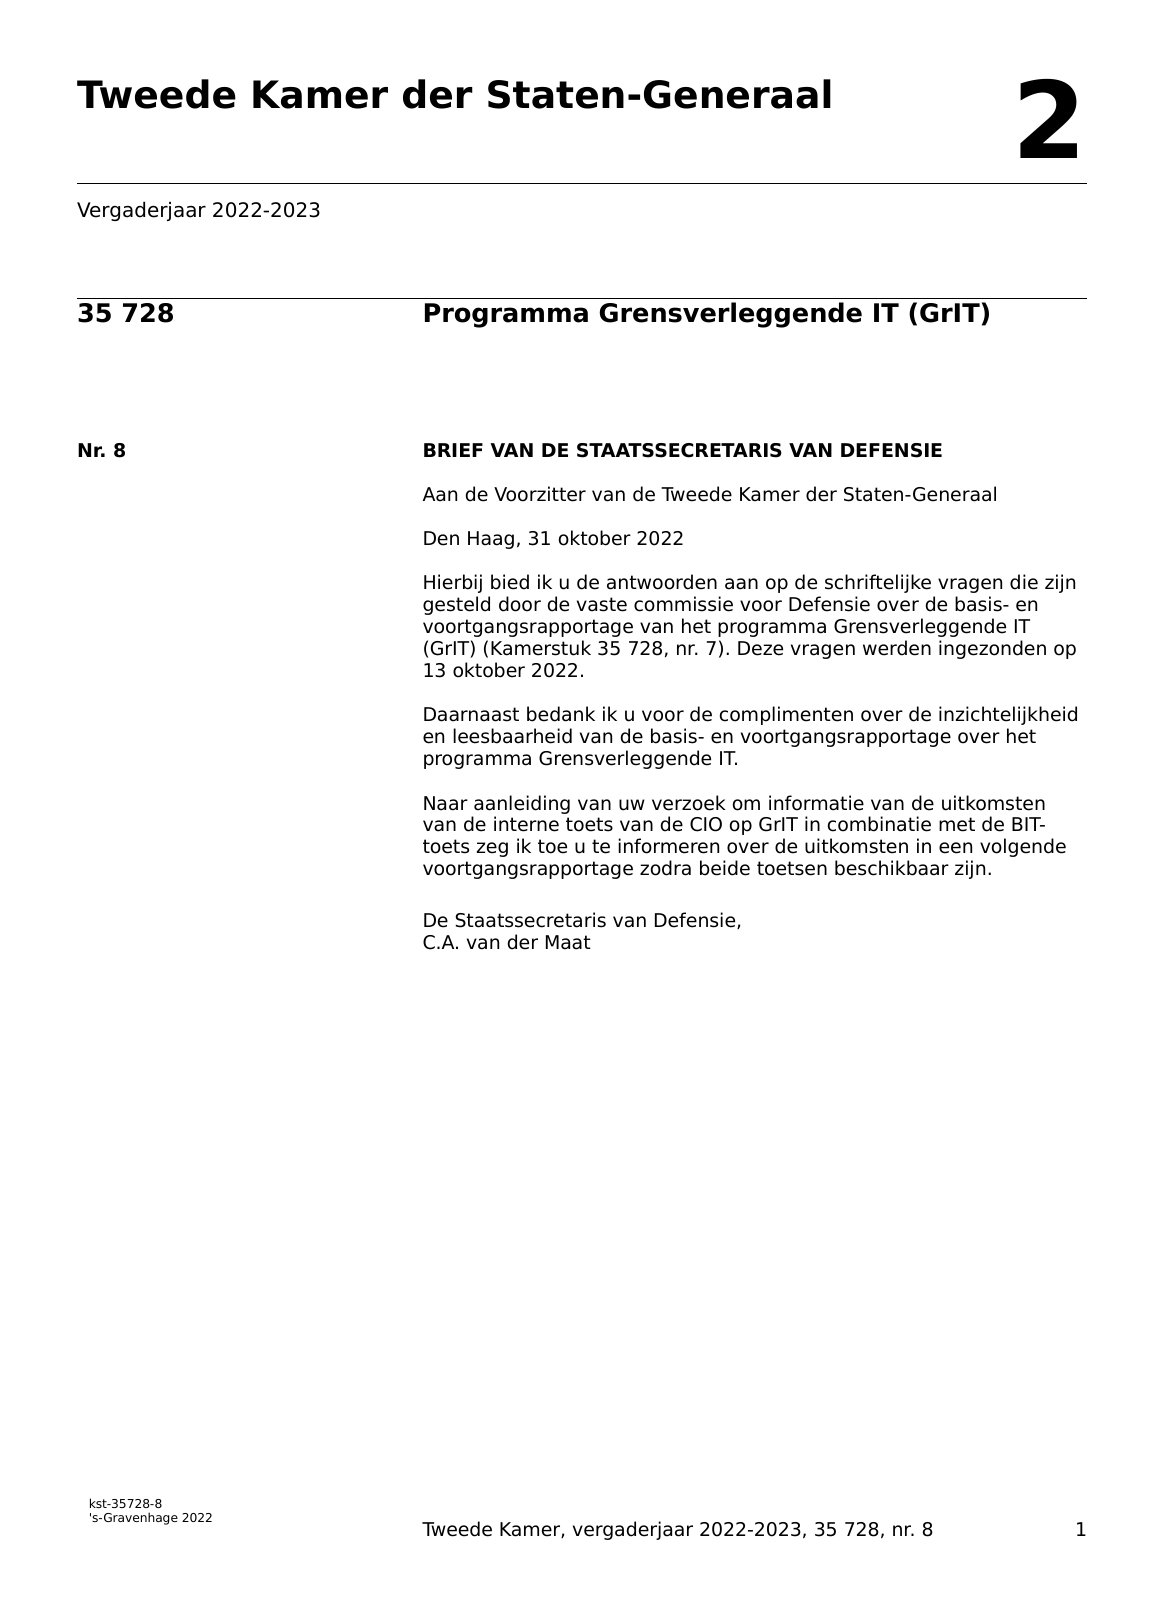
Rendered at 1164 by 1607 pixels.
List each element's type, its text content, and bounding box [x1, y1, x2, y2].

subtitle Nr. 8 BRIEF VAN DE STAATSSECRETARIS VAN DEFENSIE [77, 440, 1087, 462]
text kst-35728-8 [88, 1497, 323, 1511]
table_header Tweede Kamer der Staten-Generaal [77, 59, 886, 183]
text Hierbij bied ik u de antwoorden aan op de schriftelijke vragen die zijn gesteld door de vaste commissie voor Defensie over de basis- en voortgangsrapportage van het programma Grensverleggende IT (GrIT) (Kamerstuk 35 728, nr. 7). Deze vragen werden ingezonden op 13 oktober 2022. [422, 572, 1087, 682]
text Naar aanleiding van uw verzoek om informatie van de uitkomsten van de interne toets van de CIO op GrIT in combinatie met de BIT-toets zeg ik toe u te informeren over de uitkomsten in een volgende voortgangsrapportage zodra beide toetsen beschikbaar zijn. [422, 792, 1087, 880]
text Aan de Voorzitter van de Tweede Kamer der Staten-Generaal [422, 484, 1087, 506]
text Daarnaast bedank ik u voor de complimenten over de inzichtelijkheid en leesbaarheid van de basis- en voortgangsrapportage over het programma Grensverleggende IT. [422, 704, 1087, 770]
table_cell Vergaderjaar 2022-2023 [77, 184, 1087, 298]
text 's-Gravenhage 2022 [88, 1511, 323, 1525]
text Den Haag, 31 oktober 2022 [422, 528, 1087, 550]
table_header 2 [886, 59, 1087, 183]
text De Staatssecretaris van Defensie, C.A. van der Maat [422, 910, 1087, 954]
subtitle 35 728 Programma Grensverleggende IT (GrIT) [77, 299, 1087, 329]
